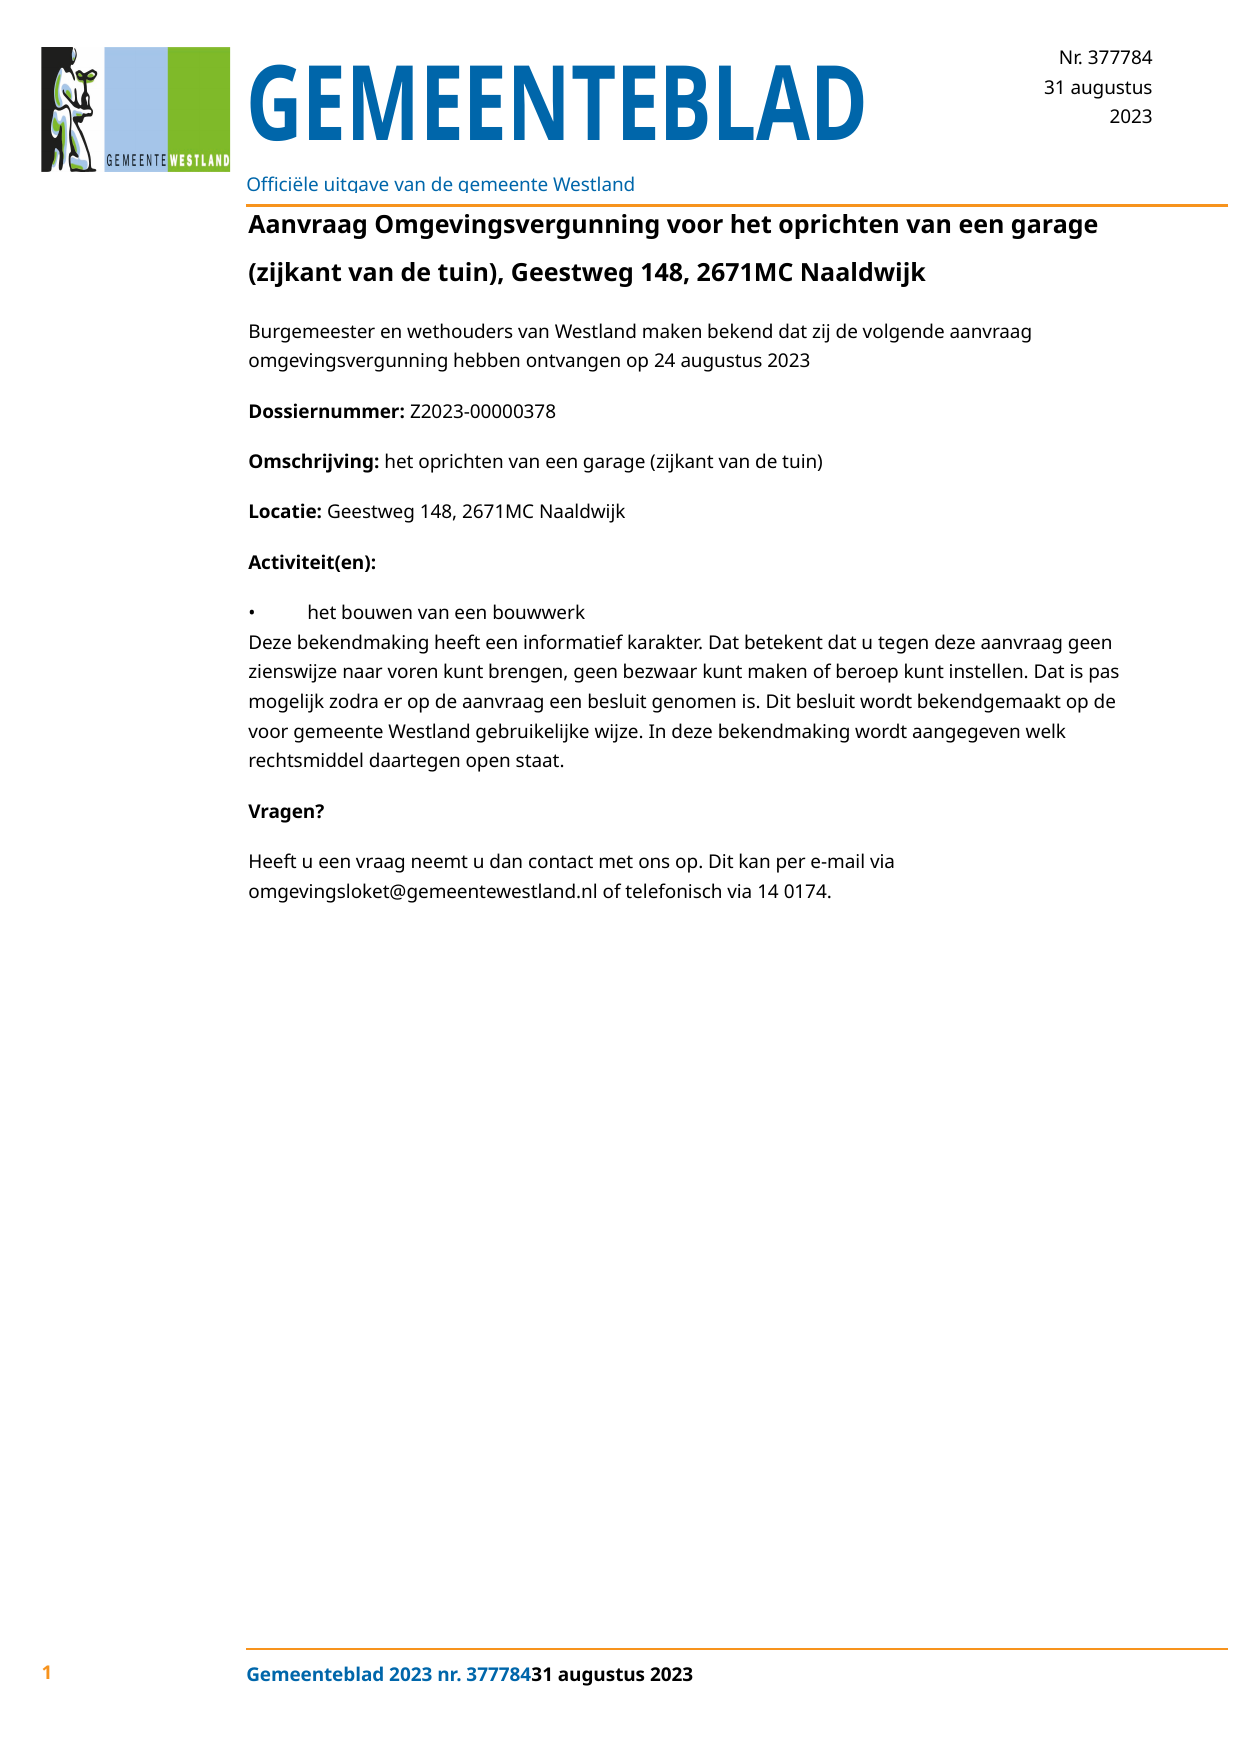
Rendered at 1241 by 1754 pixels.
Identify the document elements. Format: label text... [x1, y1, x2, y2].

text Dossiernummer: Z2023-00000378 [248, 398, 1152, 424]
list het bouwen van een bouwwerk [248, 599, 1152, 625]
text Vragen? [248, 798, 1152, 824]
picture [41, 47, 231, 172]
text Deze bekendmaking heeft een informatief karakter. Dat betekent dat u tegen deze aanvraag geen zienswijze naar voren kunt brengen, geen bezwaar kunt maken of beroep kunt instellen. Dat is pas mogelijk zodra er op de aanvraag een besluit genomen is. Dit besluit wordt bekendgemaakt op de voor gemeente Westland gebruikelijke wijze. In deze bekendmaking wordt aangegeven welk rechtsmiddel daartegen open staat. [248, 629, 1152, 773]
text Burgemeester en wethouders van Westland maken bekend dat zij de volgende aanvraag omgevingsvergunning hebben ontvangen op 24 augustus 2023 [248, 318, 1152, 373]
text Locatie: Geestweg 148, 2671MC Naaldwijk [248, 499, 1152, 524]
text Heeft u een vraag neemt u dan contact met ons op. Dit kan per e-mail via omgevingsloket@gemeentewestland.nl of telefonisch via 14 0174. [248, 848, 1152, 904]
text Activiteit(en): [248, 549, 1152, 575]
text Omschrijving: het oprichten van een garage (zijkant van de tuin) [248, 448, 1152, 474]
text Aanvraag Omgevingsvergunning voor het oprichten van een garage (zijkant van de tuin), Geestweg 148, 2671MC Naaldwijk [248, 207, 1152, 288]
